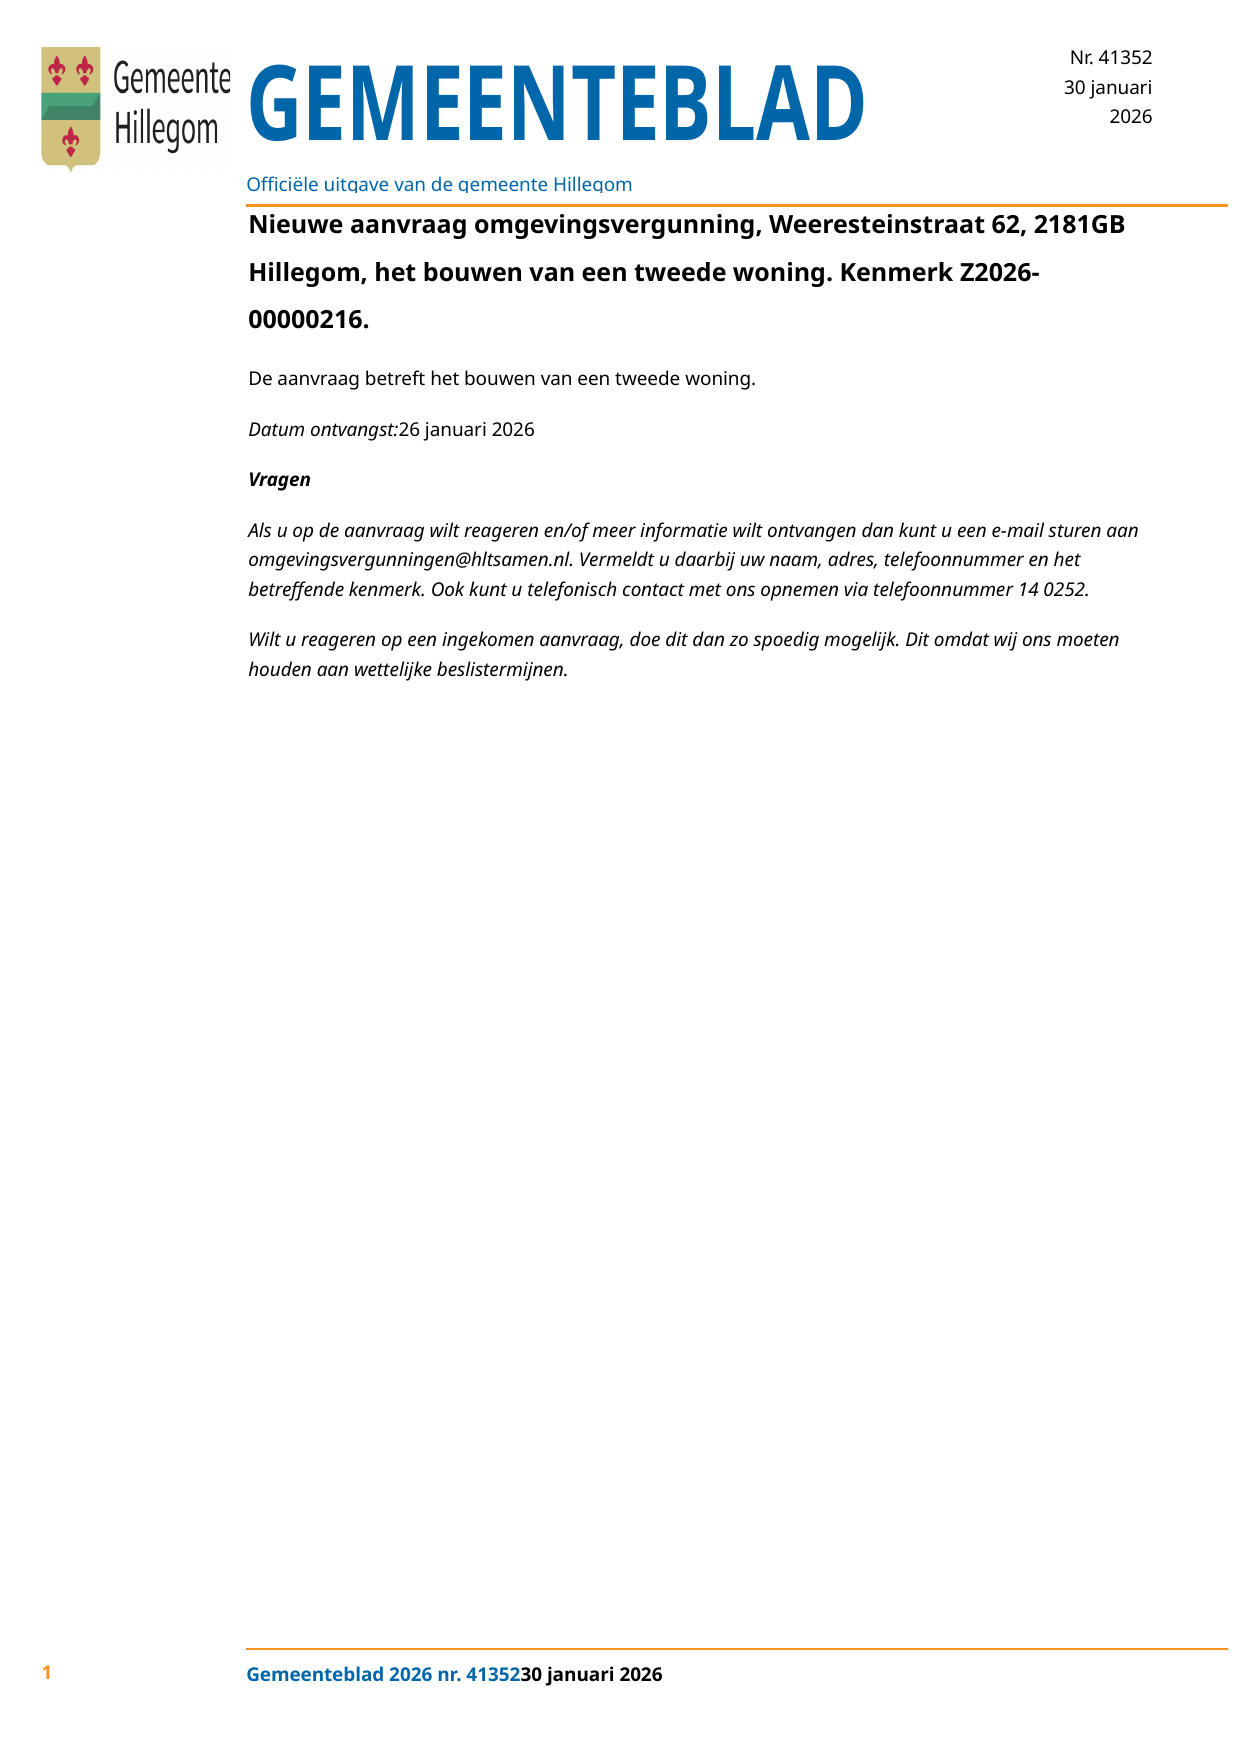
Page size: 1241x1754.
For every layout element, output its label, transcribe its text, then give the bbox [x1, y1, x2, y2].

text Datum ontvangst:26 januari 2026 [248, 416, 1152, 442]
text Wilt u reageren op een ingekomen aanvraag, doe dit dan zo spoedig mogelijk. Dit omdat wij ons moeten houden aan wettelijke beslistermijnen. [248, 626, 1152, 682]
text Vragen [248, 466, 1152, 492]
text De aanvraag betreft het bouwen van een tweede woning. [248, 366, 1152, 391]
text Nieuwe aanvraag omgevingsvergunning, Weeresteinstraat 62, 2181GB Hillegom, het bouwen van een tweede woning. Kenmerk Z2026-00000216. [248, 207, 1152, 336]
text Als u op de aanvraag wilt reageren en/of meer informatie wilt ontvangen dan kunt u een e-mail sturen aan omgevingsvergunningen@hltsamen.nl. Vermeldt u daarbij uw naam, adres, telefoonnummer en het betreffende kenmerk. Ook kunt u telefonisch contact met ons opnemen via telefoonnummer 14 0252. [248, 517, 1152, 602]
picture [41, 47, 231, 172]
